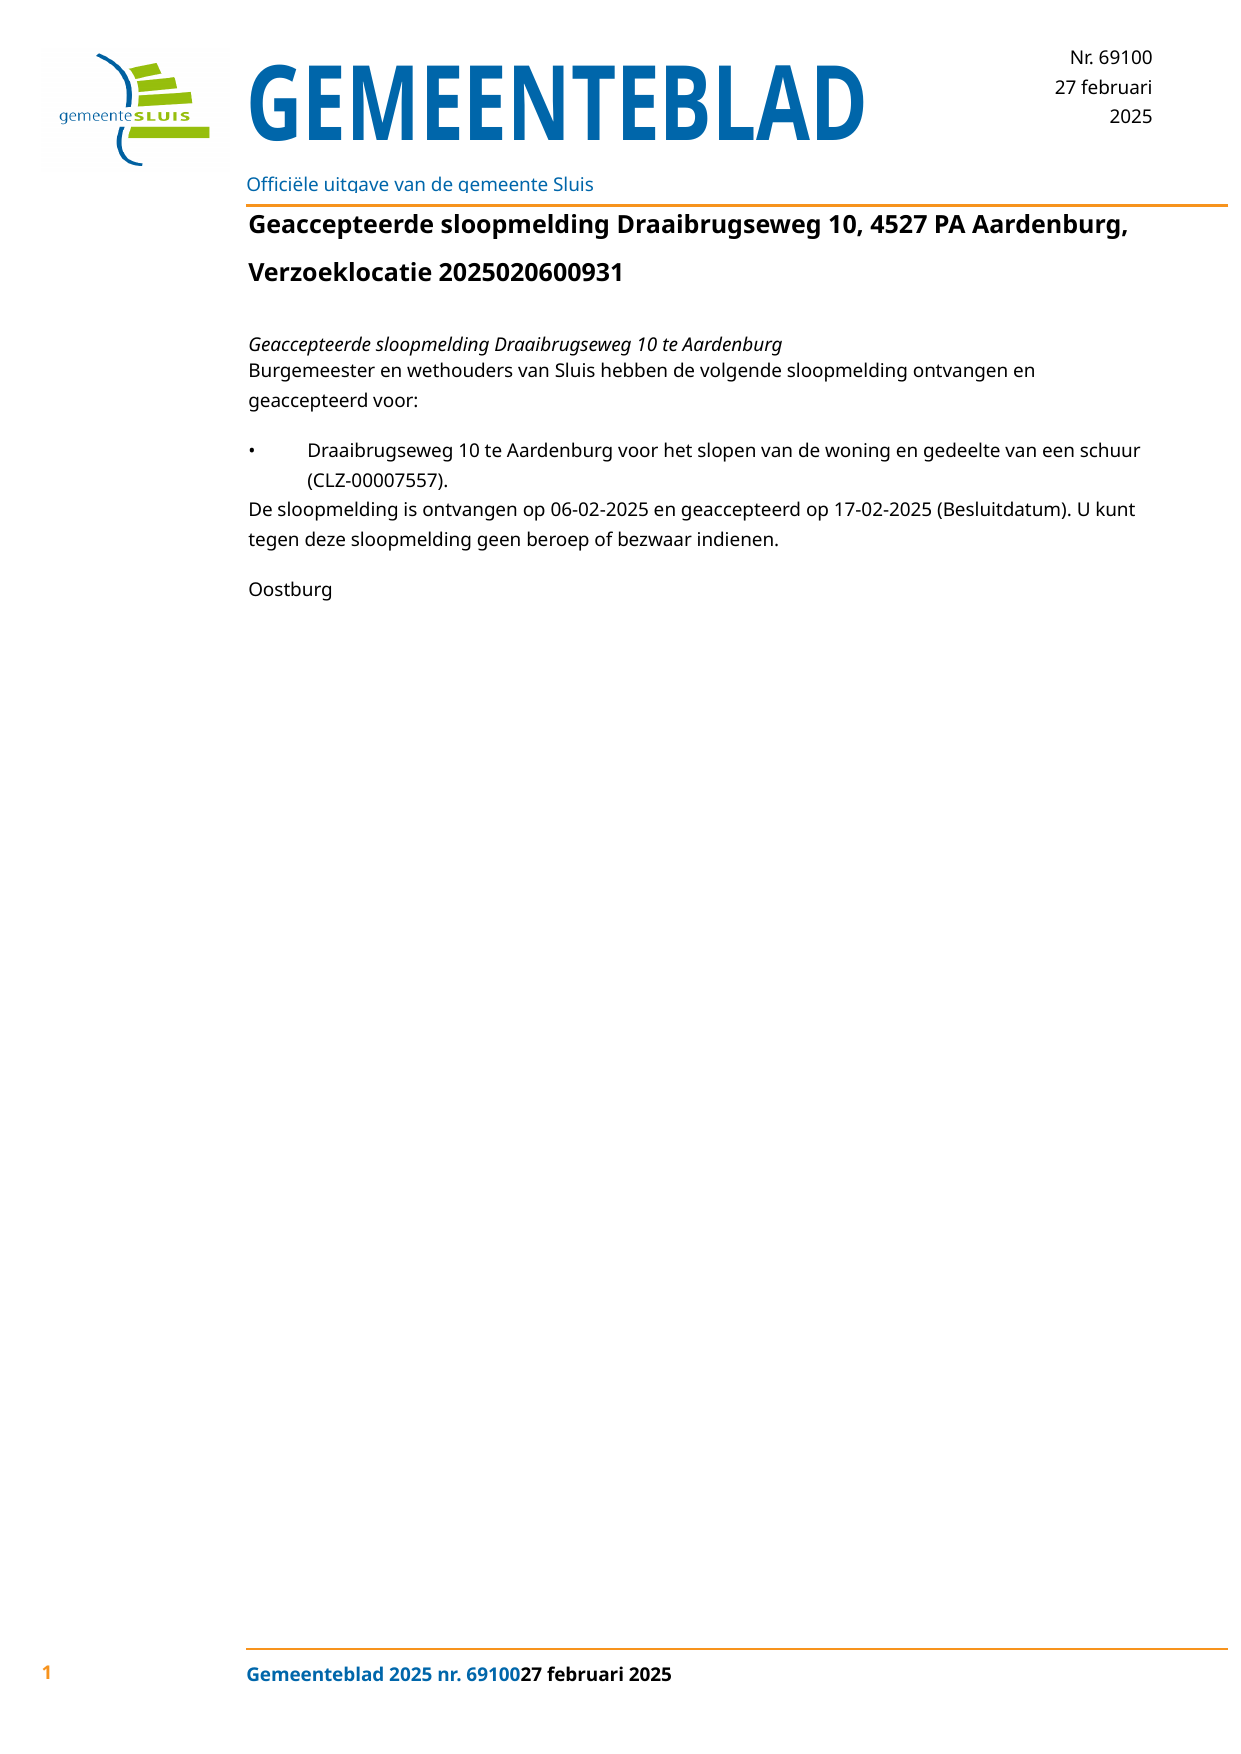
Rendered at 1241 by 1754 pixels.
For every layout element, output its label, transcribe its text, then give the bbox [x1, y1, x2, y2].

text Geaccepteerde sloopmelding Draaibrugseweg 10, 4527 PA Aardenburg, Verzoeklocatie 2025020600931 [248, 207, 1152, 288]
picture [41, 47, 231, 172]
text De sloopmelding is ontvangen op 06-02-2025 en geaccepteerd op 17-02-2025 (Besluitdatum). U kunt tegen deze sloopmelding geen beroep of bezwaar indienen. [248, 496, 1152, 552]
list Draaibrugseweg 10 te Aardenburg voor het slopen van de woning en gedeelte van een schuur (CLZ-00007557). [248, 437, 1152, 492]
text Geaccepteerde sloopmelding Draaibrugseweg 10 te Aardenburg [248, 331, 1152, 357]
text Oostburg [248, 576, 1152, 602]
text Burgemeester en wethouders van Sluis hebben de volgende sloopmelding ontvangen en geaccepteerd voor: [248, 357, 1152, 412]
